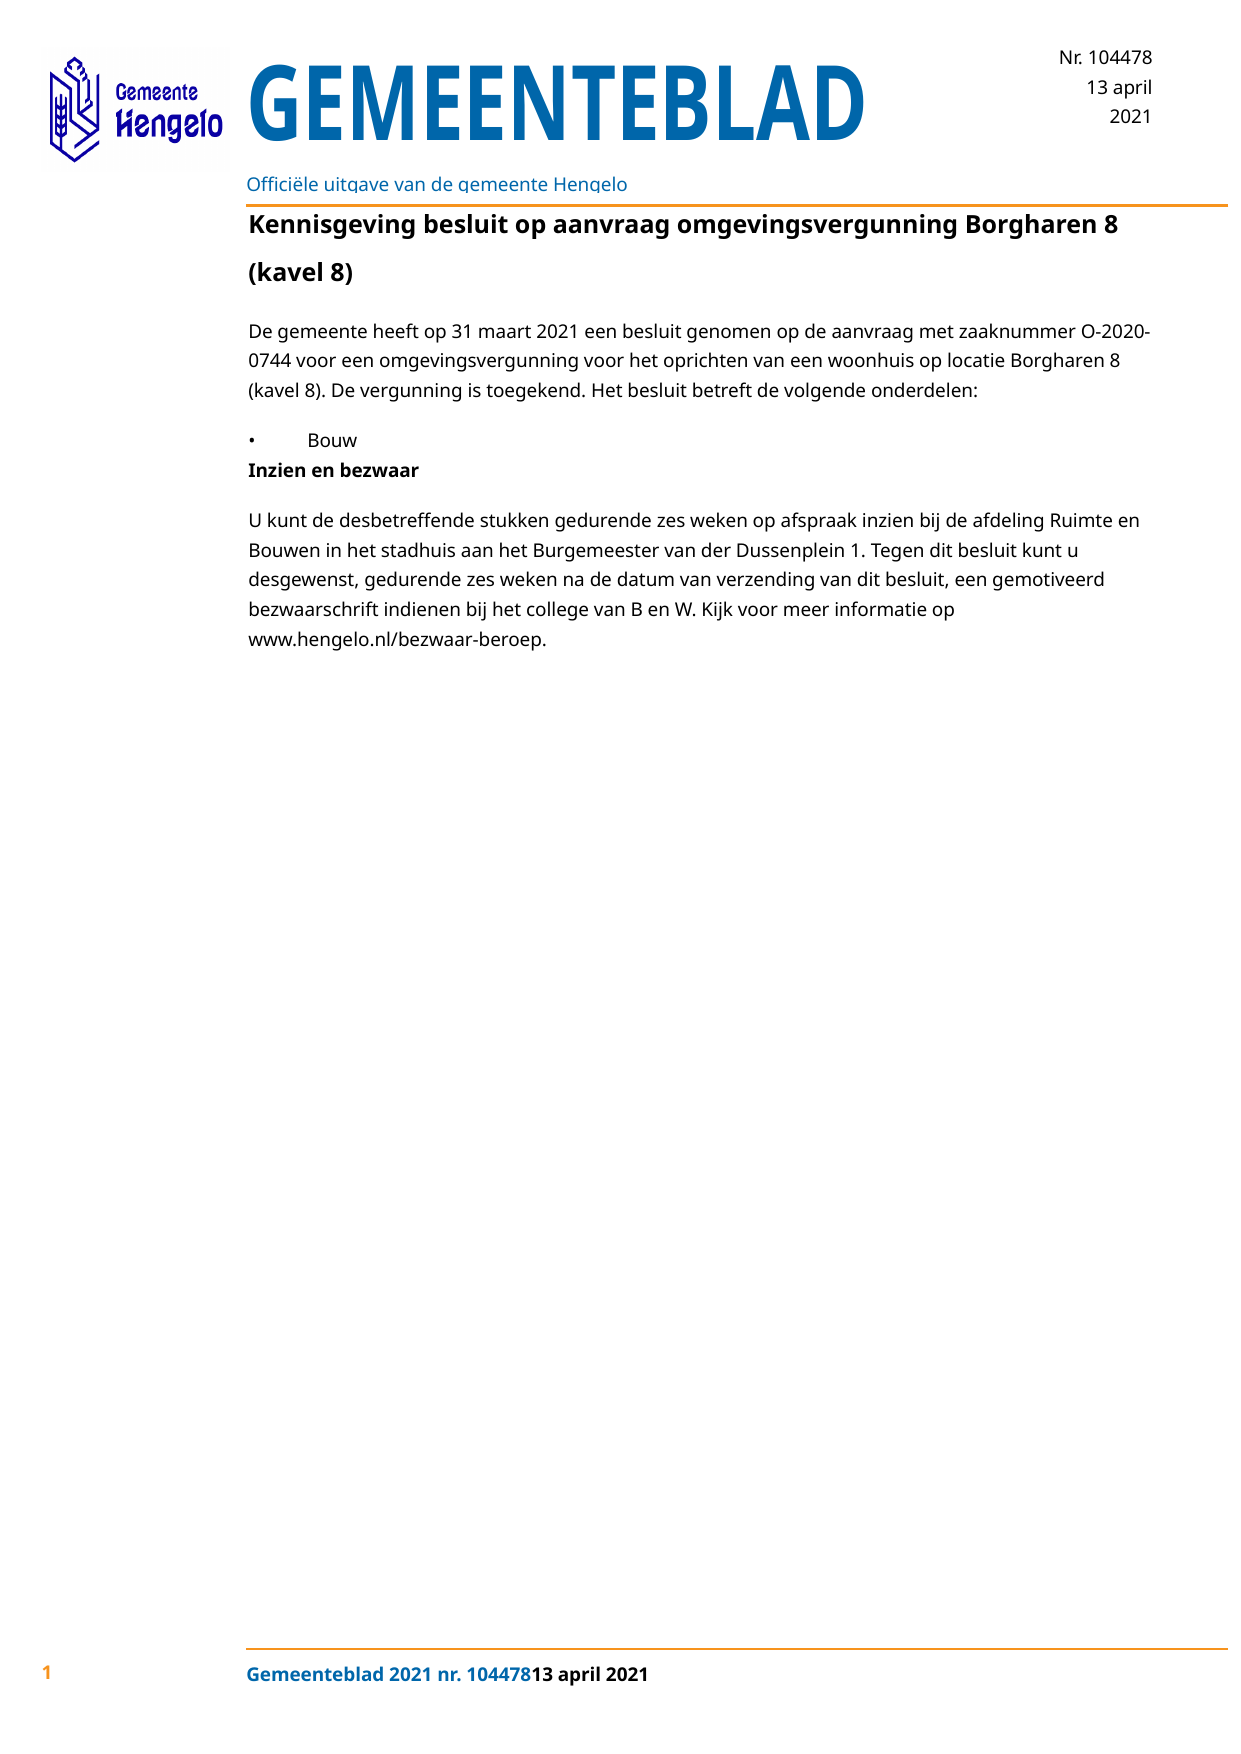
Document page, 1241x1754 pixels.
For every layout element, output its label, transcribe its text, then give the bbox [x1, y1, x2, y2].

text Inzien en bezwaar [248, 457, 1152, 483]
picture [41, 47, 231, 172]
list Bouw [248, 427, 1152, 453]
text U kunt de desbetreffende stukken gedurende zes weken op afspraak inzien bij de afdeling Ruimte en Bouwen in het stadhuis aan het Burgemeester van der Dussenplein 1. Tegen dit besluit kunt u desgewenst, gedurende zes weken na de datum van verzending van dit besluit, een gemotiveerd bezwaarschrift indienen bij het college van B en W. Kijk voor meer informatie op www.hengelo.nl/bezwaar-beroep. [248, 507, 1152, 652]
text De gemeente heeft op 31 maart 2021 een besluit genomen op de aanvraag met zaaknummer O-2020-0744 voor een omgevingsvergunning voor het oprichten van een woonhuis op locatie Borgharen 8 (kavel 8). De vergunning is toegekend. Het besluit betreft de volgende onderdelen: [248, 318, 1152, 403]
text Kennisgeving besluit op aanvraag omgevingsvergunning Borgharen 8 (kavel 8) [248, 207, 1152, 288]
